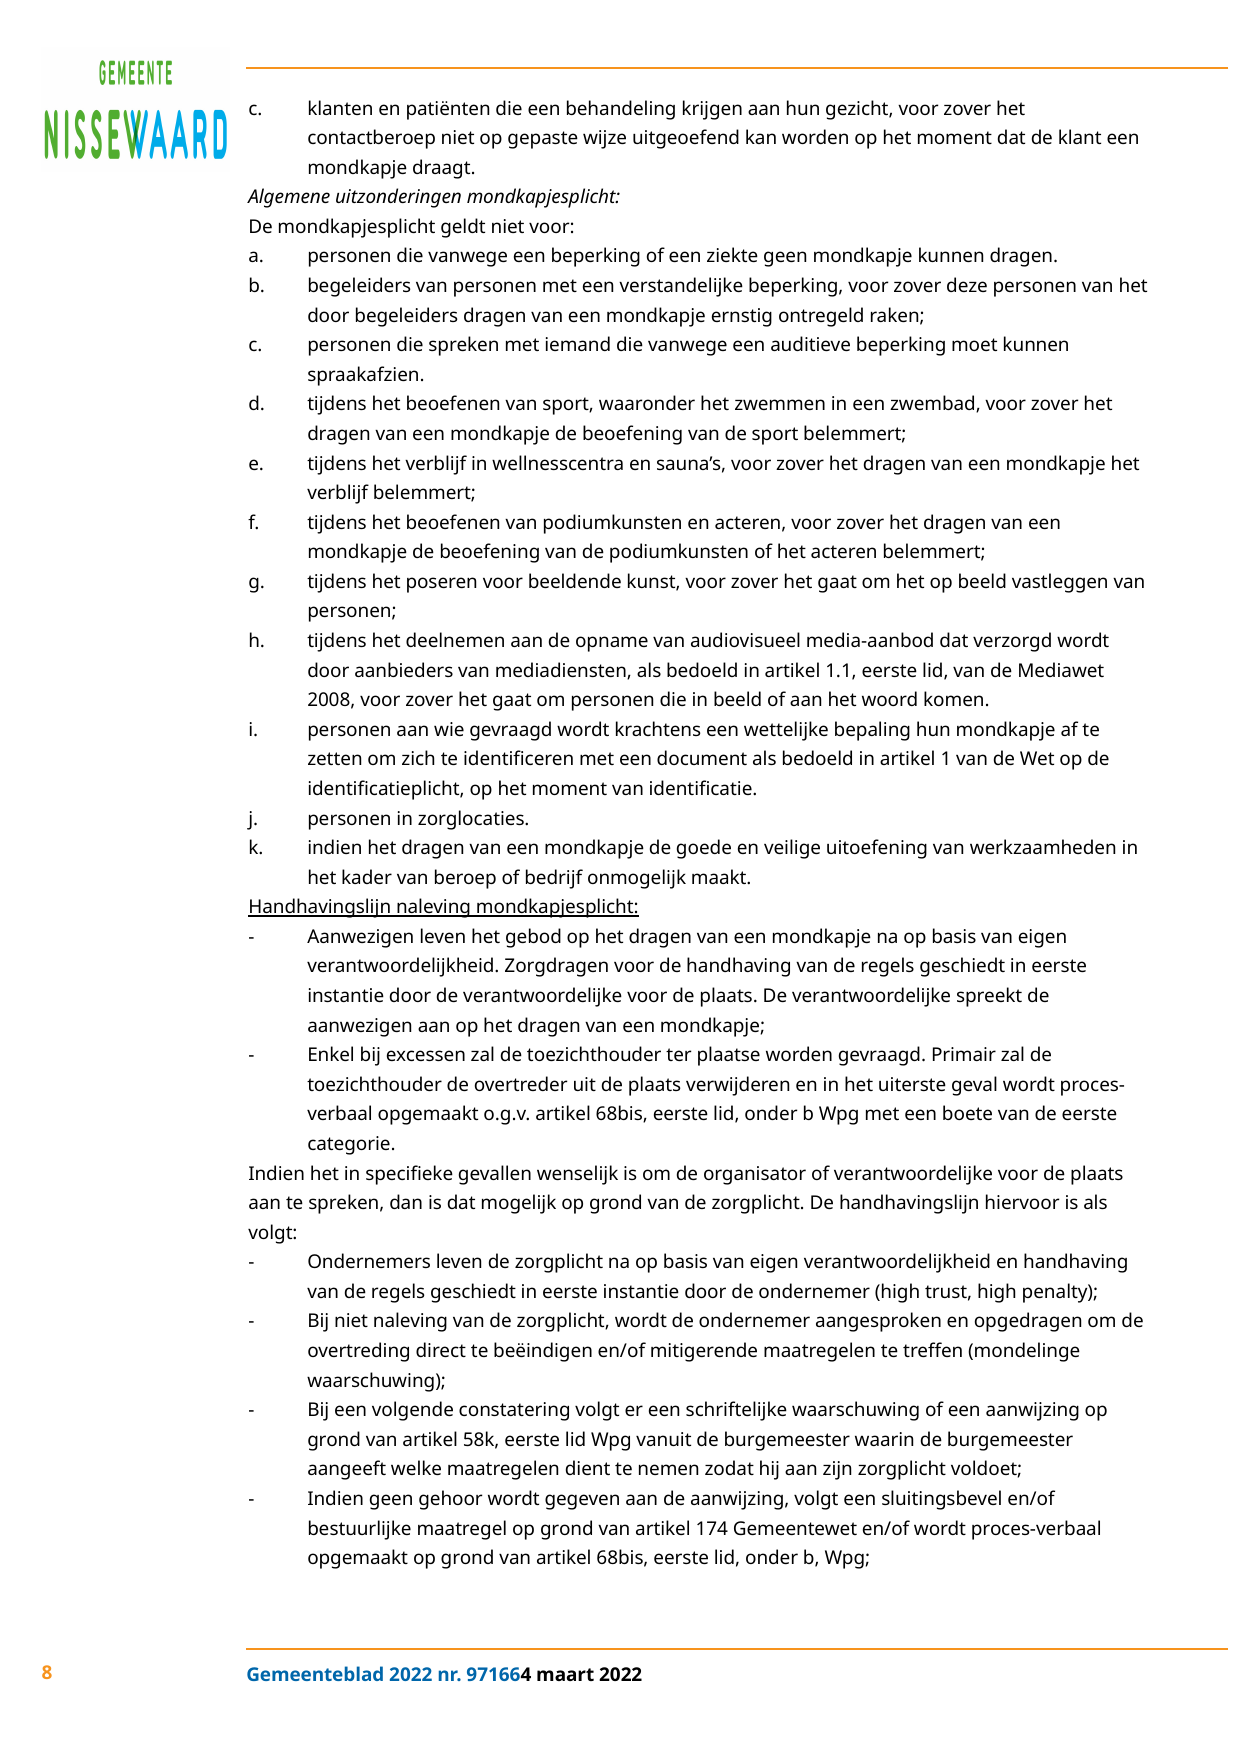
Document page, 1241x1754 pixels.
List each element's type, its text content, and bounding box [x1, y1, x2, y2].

list Enkel bij excessen zal de toezichthouder ter plaatse worden gevraagd. Primair zal de toezichthouder de overtreder uit de plaats verwijderen en in het uiterste geval wordt proces-verbaal opgemaakt o.g.v. artikel 68bis, eerste lid, onder b Wpg met een boete van de eerste categorie. [248, 1041, 1152, 1156]
text De mondkapjesplicht geldt niet voor: [248, 213, 1152, 239]
list Bij niet naleving van de zorgplicht, wordt de ondernemer aangesproken en opgedragen om de overtreding direct te beëindigen en/of mitigerende maatregelen te treffen (mondelinge waarschuwing); [248, 1308, 1152, 1393]
picture [41, 47, 231, 172]
list personen aan wie gevraagd wordt krachtens een wettelijke bepaling hun mondkapje af te zetten om zich te identificeren met een document als bedoeld in artikel 1 van de Wet op de identificatieplicht, op het moment van identificatie. [248, 716, 1152, 801]
list klanten en patiënten die een behandeling krijgen aan hun gezicht, voor zover het contactberoep niet op gepaste wijze uitgeoefend kan worden op het moment dat de klant een mondkapje draagt. [248, 95, 1152, 180]
list tijdens het beoefenen van podiumkunsten en acteren, voor zover het dragen van een mondkapje de beoefening van de podiumkunsten of het acteren belemmert; [248, 509, 1152, 564]
list tijdens het verblijf in wellnesscentra en sauna’s, voor zover het dragen van een mondkapje het verblijf belemmert; [248, 450, 1152, 505]
text Algemene uitzonderingen mondkapjesplicht: [248, 183, 1152, 209]
list Aanwezigen leven het gebod op het dragen van een mondkapje na op basis van eigen verantwoordelijkheid. Zorgdragen voor de handhaving van de regels geschiedt in eerste instantie door de verantwoordelijke voor de plaats. De verantwoordelijke spreekt de aanwezigen aan op het dragen van een mondkapje; [248, 923, 1152, 1038]
text Handhavingslijn naleving mondkapjesplicht: [248, 893, 1152, 919]
list personen die spreken met iemand die vanwege een auditieve beperking moet kunnen spraakafzien. [248, 331, 1152, 387]
list personen in zorglocaties. [248, 805, 1152, 831]
list Ondernemers leven de zorgplicht na op basis van eigen verantwoordelijkheid en handhaving van de regels geschiedt in eerste instantie door de ondernemer (high trust, high penalty); [248, 1248, 1152, 1304]
list begeleiders van personen met een verstandelijke beperking, voor zover deze personen van het door begeleiders dragen van een mondkapje ernstig ontregeld raken; [248, 272, 1152, 328]
list tijdens het deelnemen aan de opname van audiovisueel media-aanbod dat verzorgd wordt door aanbieders van mediadiensten, als bedoeld in artikel 1.1, eerste lid, van de Mediawet 2008, voor zover het gaat om personen die in beeld of aan het woord komen. [248, 627, 1152, 712]
list personen die vanwege een beperking of een ziekte geen mondkapje kunnen dragen. [248, 243, 1152, 268]
list tijdens het poseren voor beeldende kunst, voor zover het gaat om het op beeld vastleggen van personen; [248, 568, 1152, 623]
list Bij een volgende constatering volgt er een schriftelijke waarschuwing of een aanwijzing op grond van artikel 58k, eerste lid Wpg vanuit de burgemeester waarin de burgemeester aangeeft welke maatregelen dient te nemen zodat hij aan zijn zorgplicht voldoet; [248, 1396, 1152, 1481]
list indien het dragen van een mondkapje de goede en veilige uitoefening van werkzaamheden in het kader van beroep of bedrijf onmogelijk maakt. [248, 834, 1152, 890]
text Indien het in specifieke gevallen wenselijk is om de organisator of verantwoordelijke voor de plaats aan te spreken, dan is dat mogelijk op grond van de zorgplicht. De handhavingslijn hiervoor is als volgt: [248, 1160, 1152, 1245]
list tijdens het beoefenen van sport, waaronder het zwemmen in een zwembad, voor zover het dragen van een mondkapje de beoefening van de sport belemmert; [248, 391, 1152, 446]
list Indien geen gehoor wordt gegeven aan de aanwijzing, volgt een sluitingsbevel en/of bestuurlijke maatregel op grond van artikel 174 Gemeentewet en/of wordt proces-verbaal opgemaakt op grond van artikel 68bis, eerste lid, onder b, Wpg; [248, 1485, 1152, 1570]
